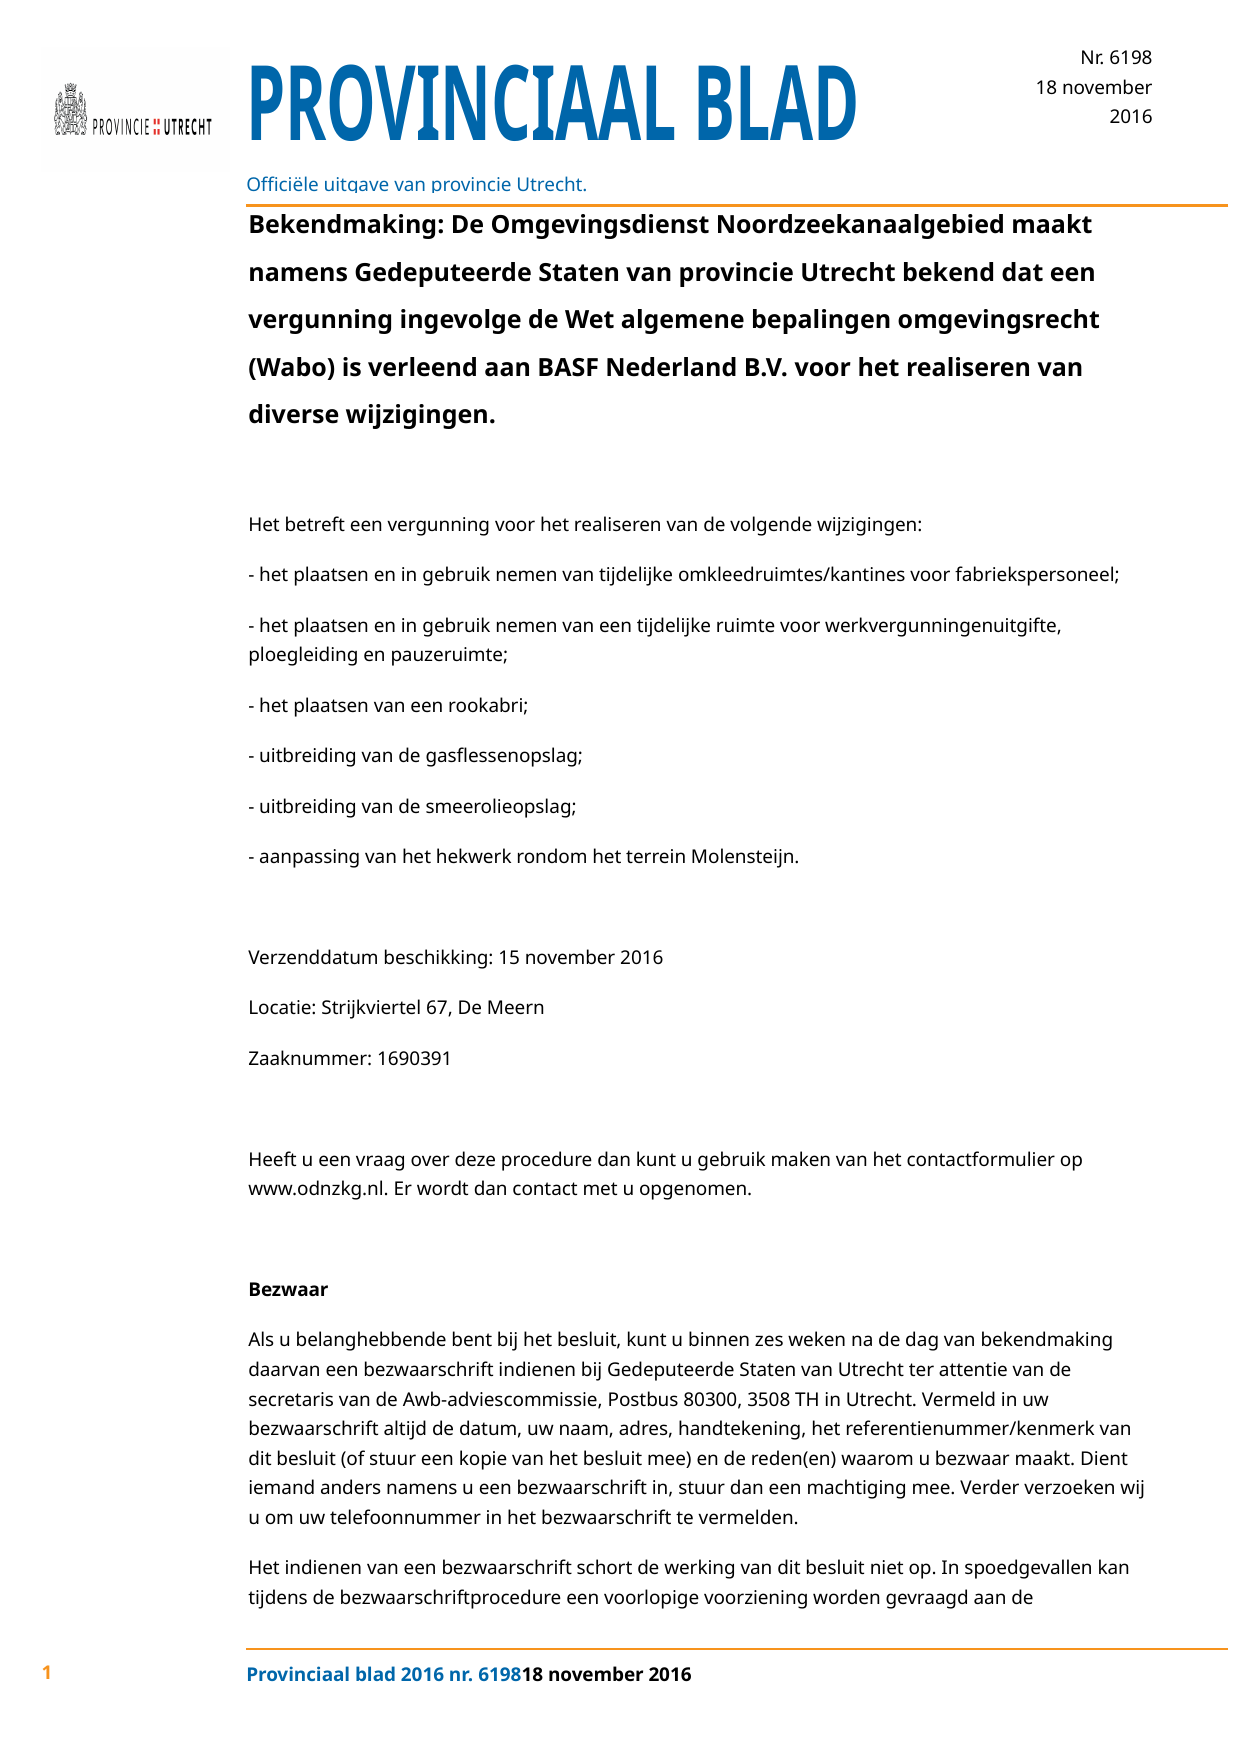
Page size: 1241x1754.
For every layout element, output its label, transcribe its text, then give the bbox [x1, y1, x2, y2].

text Als u belanghebbende bent bij het besluit, kunt u binnen zes weken na de dag van bekendmaking daarvan een bezwaarschrift indienen bij Gedeputeerde Staten van Utrecht ter attentie van de secretaris van de Awb-adviescommissie, Postbus 80300, 3508 TH in Utrecht. Vermeld in uw bezwaarschrift altijd de datum, uw naam, adres, handtekening, het referentienummer/kenmerk van dit besluit (of stuur een kopie van het besluit mee) en de reden(en) waarom u bezwaar maakt. Dient iemand anders namens u een bezwaarschrift in, stuur dan een machtiging mee. Verder verzoeken wij u om uw telefoonnummer in het bezwaarschrift te vermelden. [248, 1327, 1152, 1530]
text Heeft u een vraag over deze procedure dan kunt u gebruik maken van het contactformulier op www.odnzkg.nl. Er wordt dan contact met u opgenomen. [248, 1146, 1152, 1201]
text - aanpassing van het hekwerk rondom het terrein Molensteijn. [248, 843, 1152, 869]
text - uitbreiding van de smeerolieopslag; [248, 793, 1152, 818]
text Het indienen van een bezwaarschrift schort de werking van dit besluit niet op. In spoedgevallen kan tijdens de bezwaarschriftprocedure een voorlopige voorziening worden gevraagd aan de [248, 1554, 1152, 1610]
picture [41, 47, 231, 172]
text - het plaatsen en in gebruik nemen van tijdelijke omkleedruimtes/kantines voor fabriekspersoneel; [248, 562, 1152, 587]
text Zaaknummer: 1690391 [248, 1045, 1152, 1071]
text - het plaatsen van een rookabri; [248, 692, 1152, 718]
text Bekendmaking: De Omgevingsdienst Noordzeekanaalgebied maakt namens Gedeputeerde Staten van provincie Utrecht bekend dat een vergunning ingevolge de Wet algemene bepalingen omgevingsrecht (Wabo) is verleend aan BASF Nederland B.V. voor het realiseren van diverse wijzigingen. [248, 207, 1152, 431]
text Verzenddatum beschikking: 15 november 2016 [248, 944, 1152, 970]
text Locatie: Strijkviertel 67, De Meern [248, 994, 1152, 1020]
text - uitbreiding van de gasflessenopslag; [248, 742, 1152, 768]
text Het betreft een vergunning voor het realiseren van de volgende wijzigingen: [248, 511, 1152, 537]
text - het plaatsen en in gebruik nemen van een tijdelijke ruimte voor werkvergunningenuitgifte, ploegleiding en pauzeruimte; [248, 612, 1152, 667]
text Bezwaar [248, 1276, 1152, 1302]
